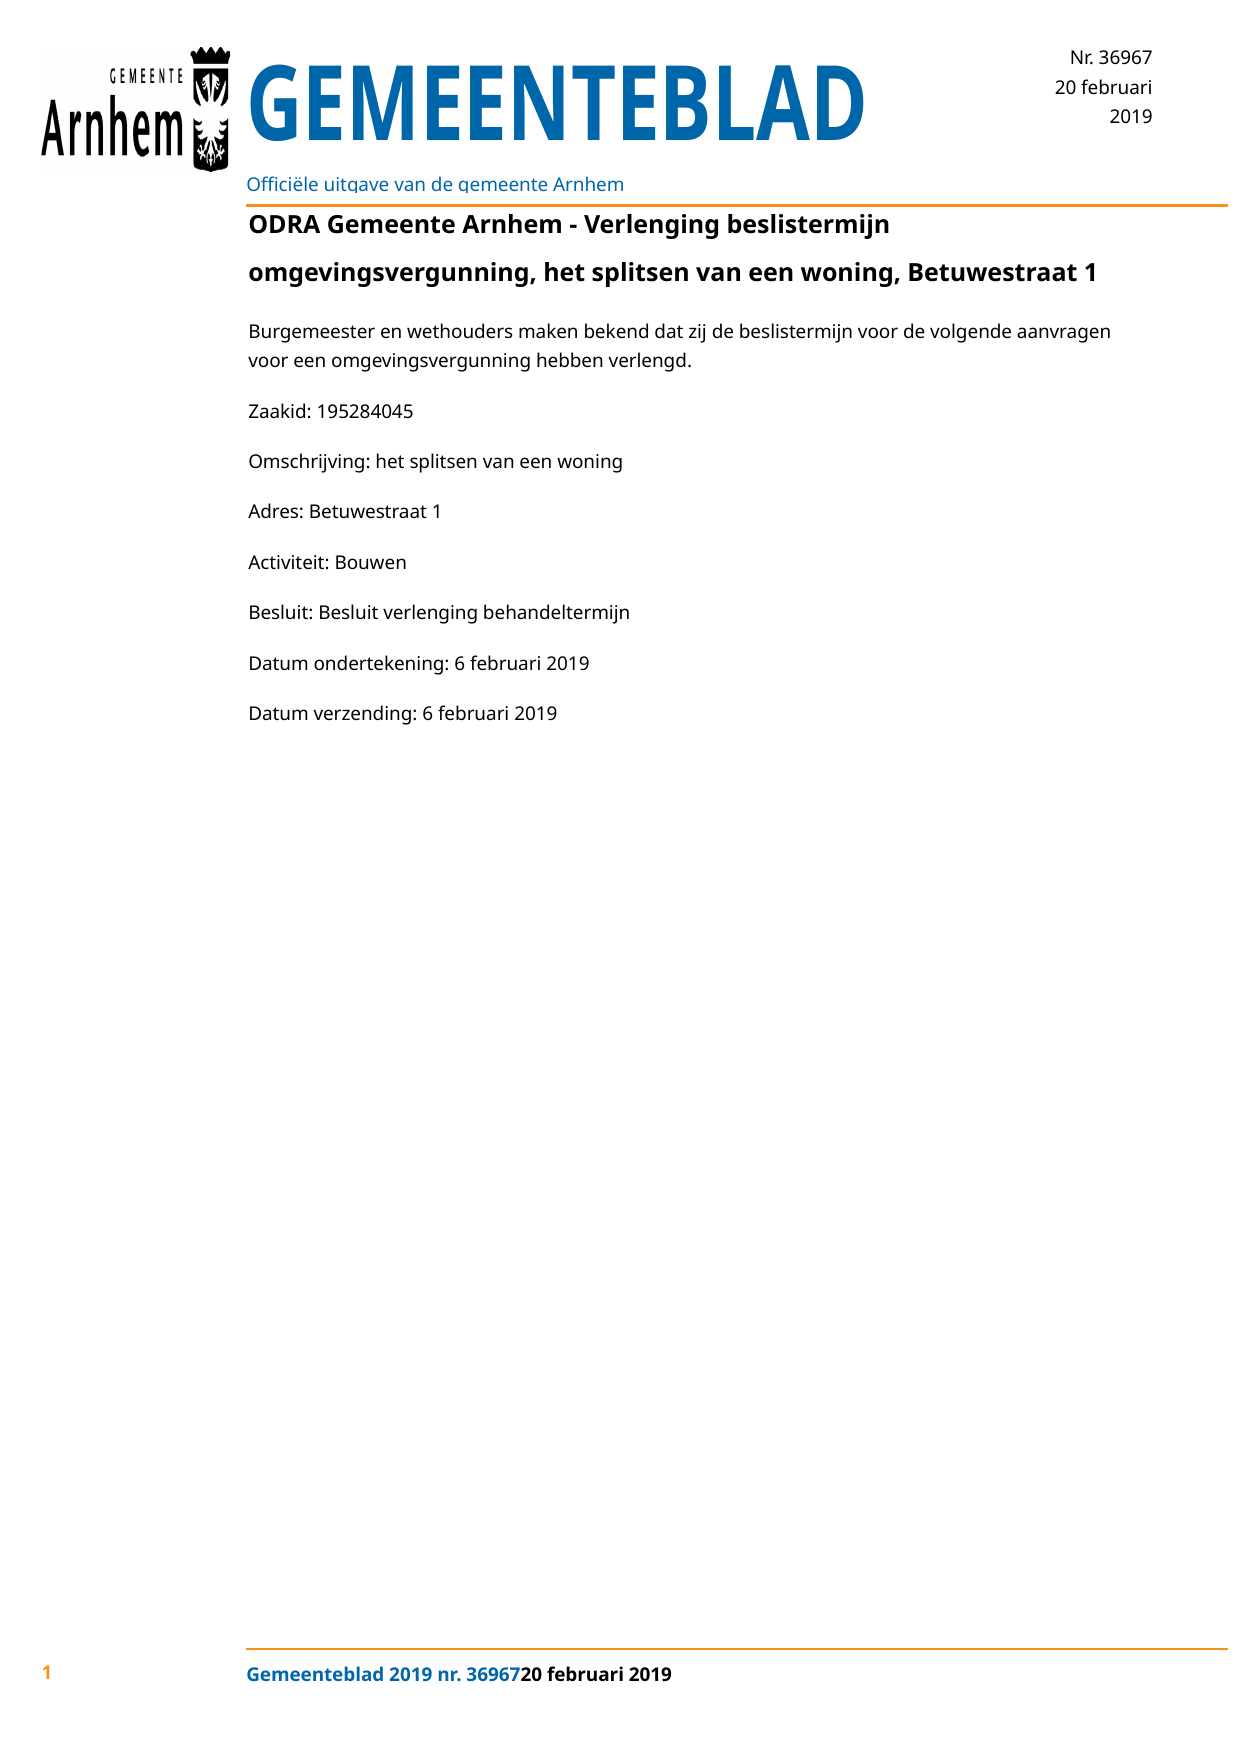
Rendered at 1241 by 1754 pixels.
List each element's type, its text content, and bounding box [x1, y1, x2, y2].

text Burgemeester en wethouders maken bekend dat zij de beslistermijn voor de volgende aanvragen voor een omgevingsvergunning hebben verlengd. [248, 318, 1152, 373]
text Datum ondertekening: 6 februari 2019 [248, 650, 1152, 676]
picture [41, 47, 231, 172]
text Zaakid: 195284045 [248, 398, 1152, 424]
text Besluit: Besluit verlenging behandeltermijn [248, 599, 1152, 625]
text Datum verzending: 6 februari 2019 [248, 700, 1152, 726]
text Omschrijving: het splitsen van een woning [248, 448, 1152, 474]
text Adres: Betuwestraat 1 [248, 499, 1152, 524]
text Activiteit: Bouwen [248, 549, 1152, 575]
text ODRA Gemeente Arnhem - Verlenging beslistermijn omgevingsvergunning, het splitsen van een woning, Betuwestraat 1 [248, 207, 1152, 288]
